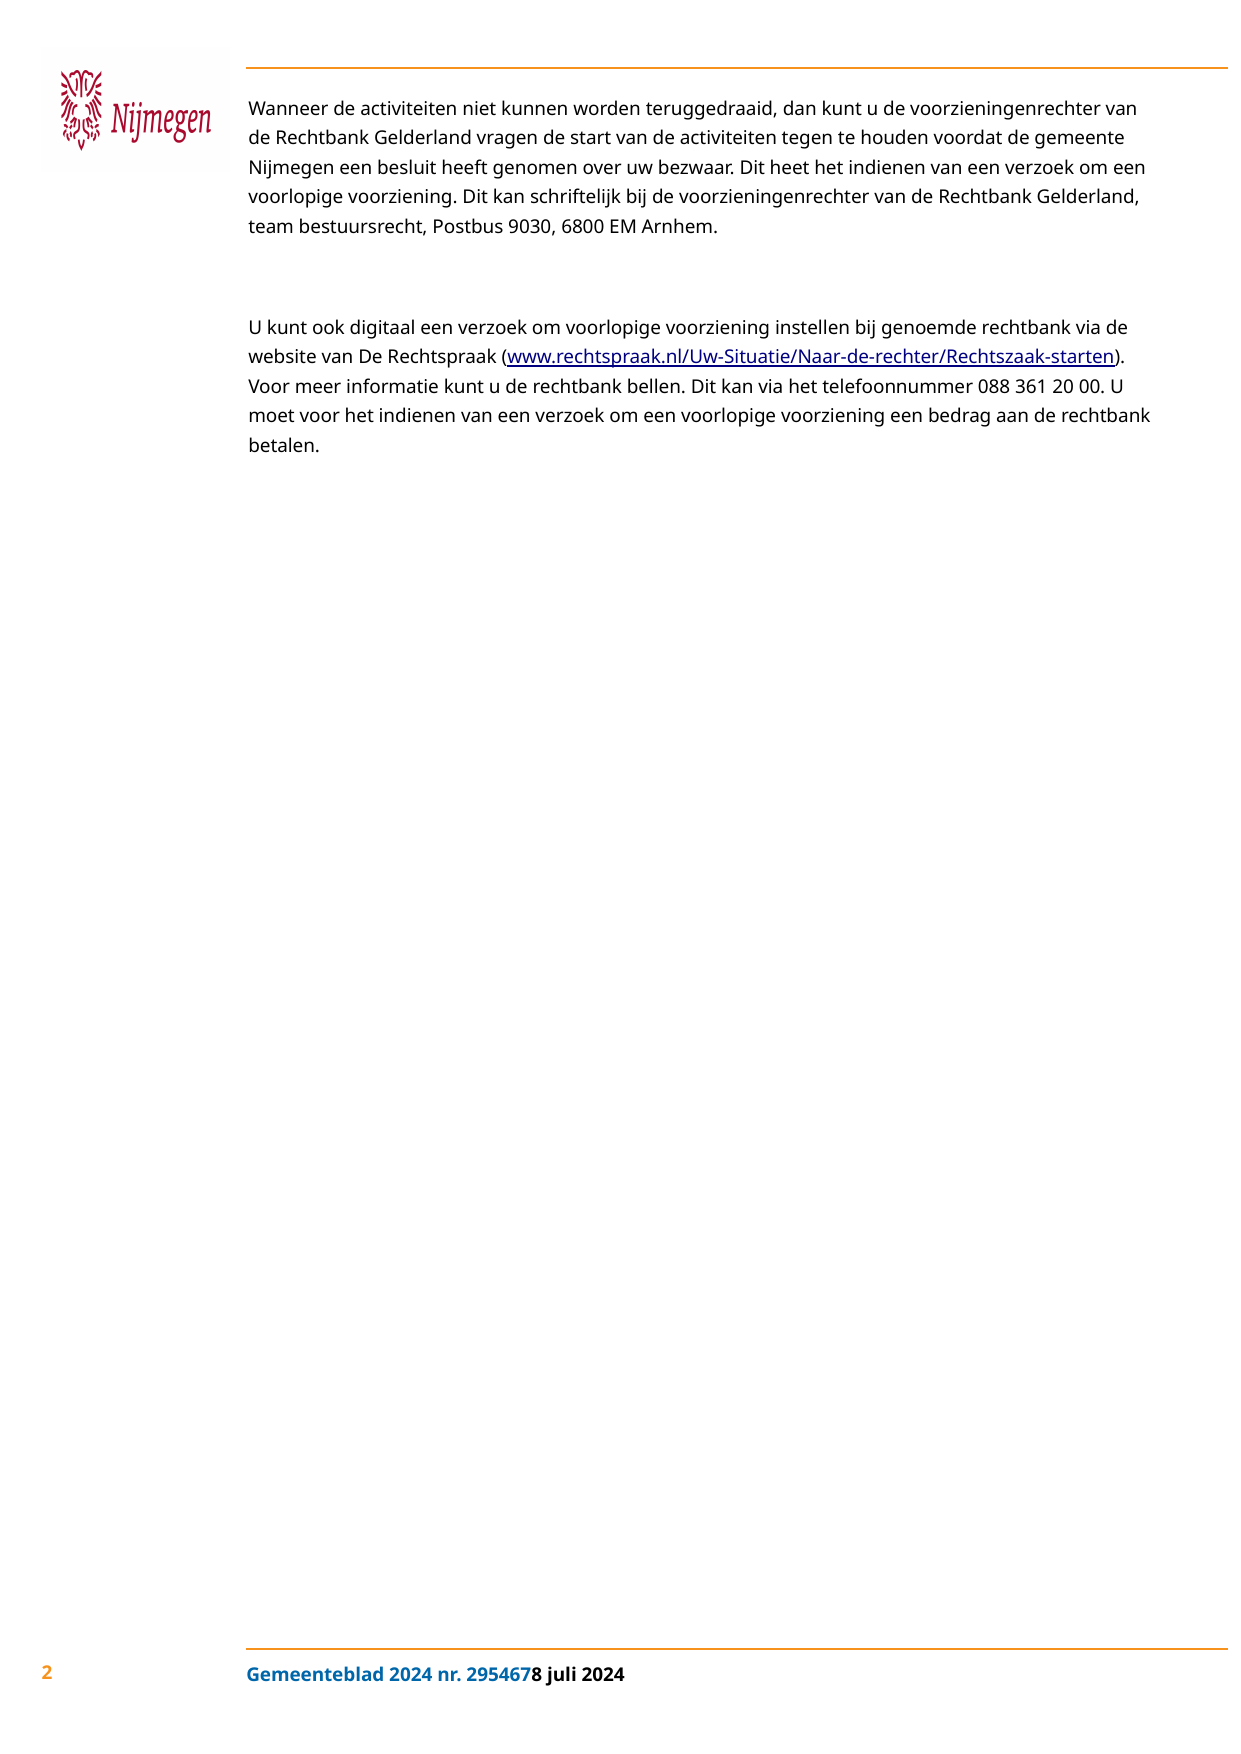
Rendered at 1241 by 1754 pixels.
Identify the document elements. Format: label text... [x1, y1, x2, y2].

picture [41, 47, 231, 172]
text U kunt ook digitaal een verzoek om voorlopige voorziening instellen bij genoemde rechtbank via de website van De Rechtspraak (www.rechtspraak.nl/Uw-Situatie/Naar-de-rechter/Rechtszaak-starten). Voor meer informatie kunt u de rechtbank bellen. Dit kan via het telefoonnummer 088 361 20 00. U moet voor het indienen van een verzoek om een voorlopige voorziening een bedrag aan de rechtbank betalen. [248, 314, 1152, 458]
text Wanneer de activiteiten niet kunnen worden teruggedraaid, dan kunt u de voorzieningenrechter van de Rechtbank Gelderland vragen de start van de activiteiten tegen te houden voordat de gemeente Nijmegen een besluit heeft genomen over uw bezwaar. Dit heet het indienen van een verzoek om een voorlopige voorziening. Dit kan schriftelijk bij de voorzieningenrechter van de Rechtbank Gelderland, team bestuursrecht, Postbus 9030, 6800 EM Arnhem. [248, 95, 1152, 239]
